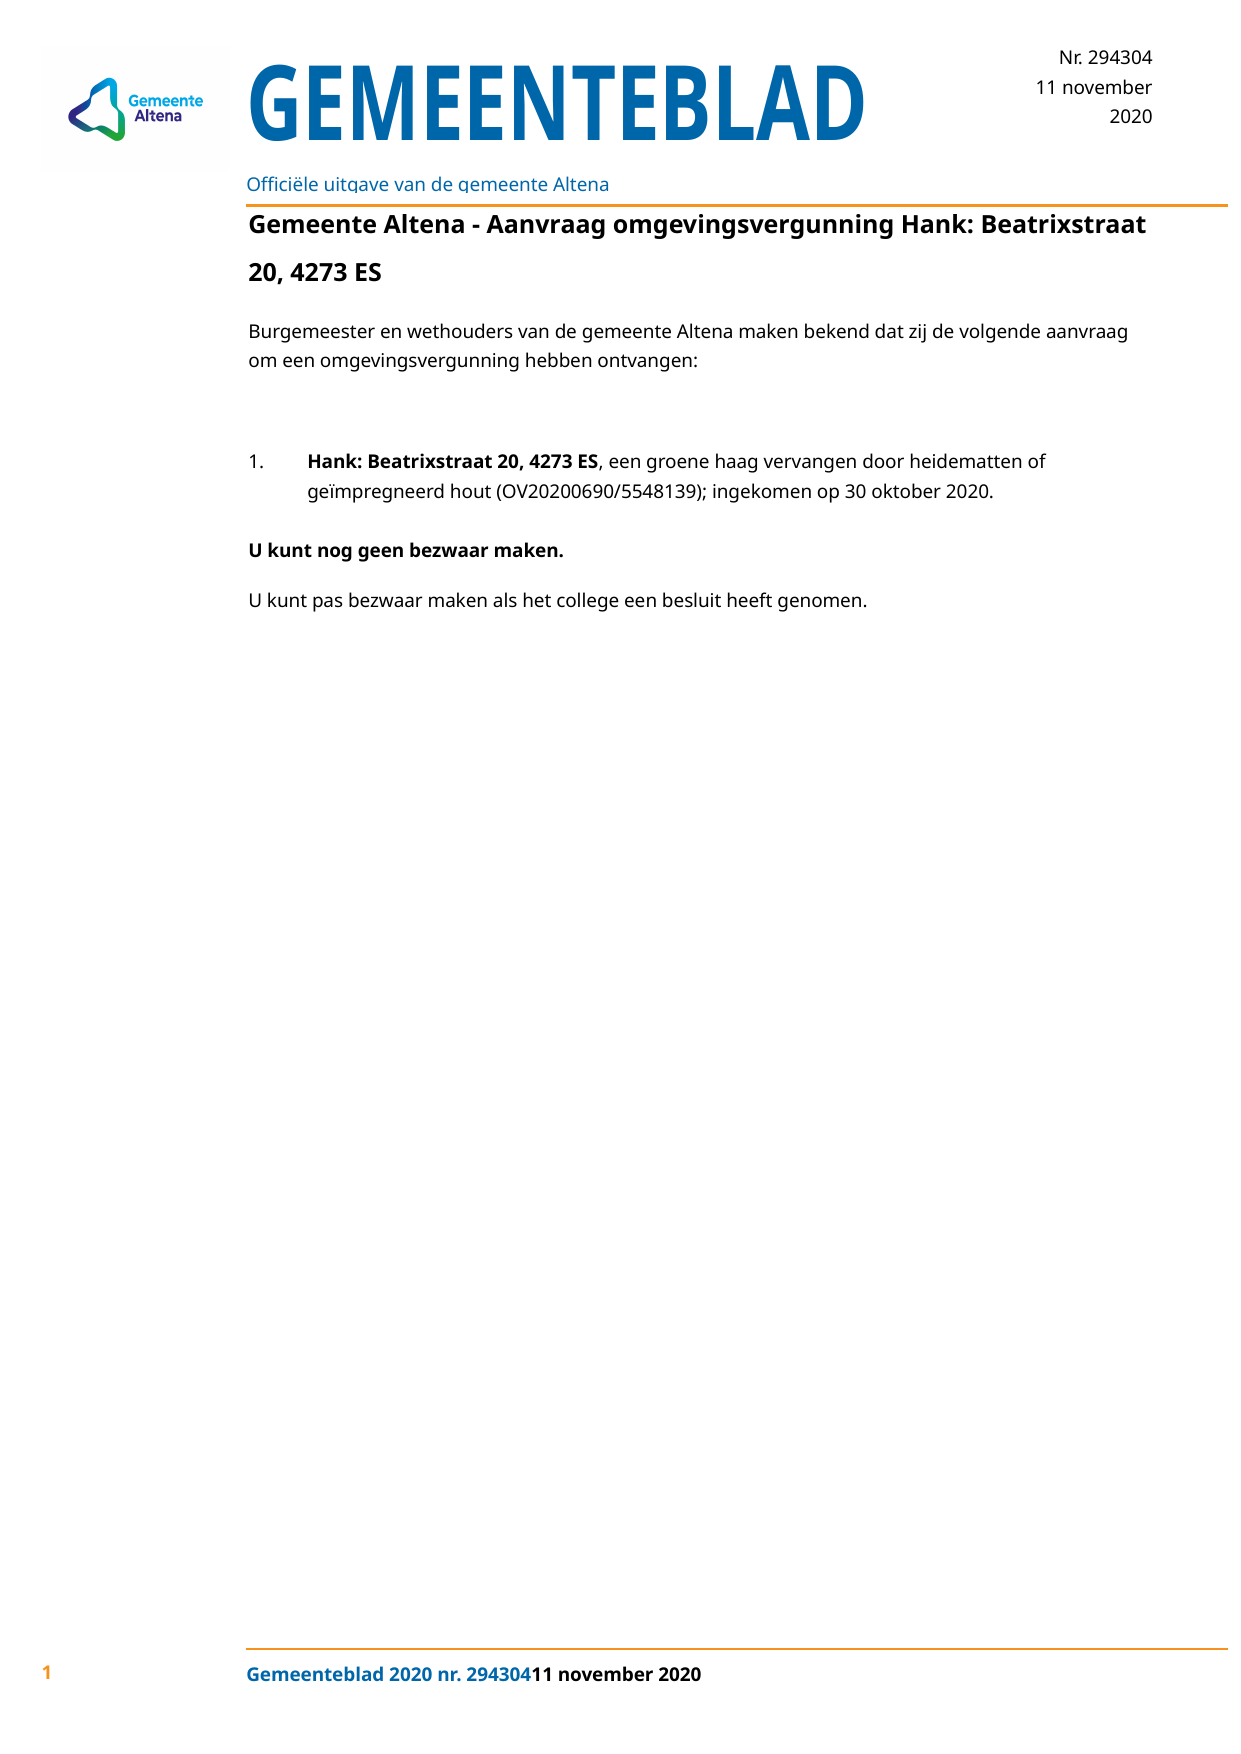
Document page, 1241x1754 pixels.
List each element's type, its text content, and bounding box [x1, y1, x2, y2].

picture [41, 47, 231, 172]
text Gemeente Altena - Aanvraag omgevingsvergunning Hank: Beatrixstraat 20, 4273 ES [248, 207, 1152, 288]
text Burgemeester en wethouders van de gemeente Altena maken bekend dat zij de volgende aanvraag om een omgevingsvergunning hebben ontvangen: [248, 318, 1152, 373]
text U kunt pas bezwaar maken als het college een besluit heeft genomen. [248, 587, 1152, 613]
text U kunt nog geen bezwaar maken. [248, 537, 1152, 563]
list Hank: Beatrixstraat 20, 4273 ES, een groene haag vervangen door heidematten of geïmpregneerd hout (OV20200690/5548139); ingekomen op 30 oktober 2020. [248, 448, 1152, 504]
